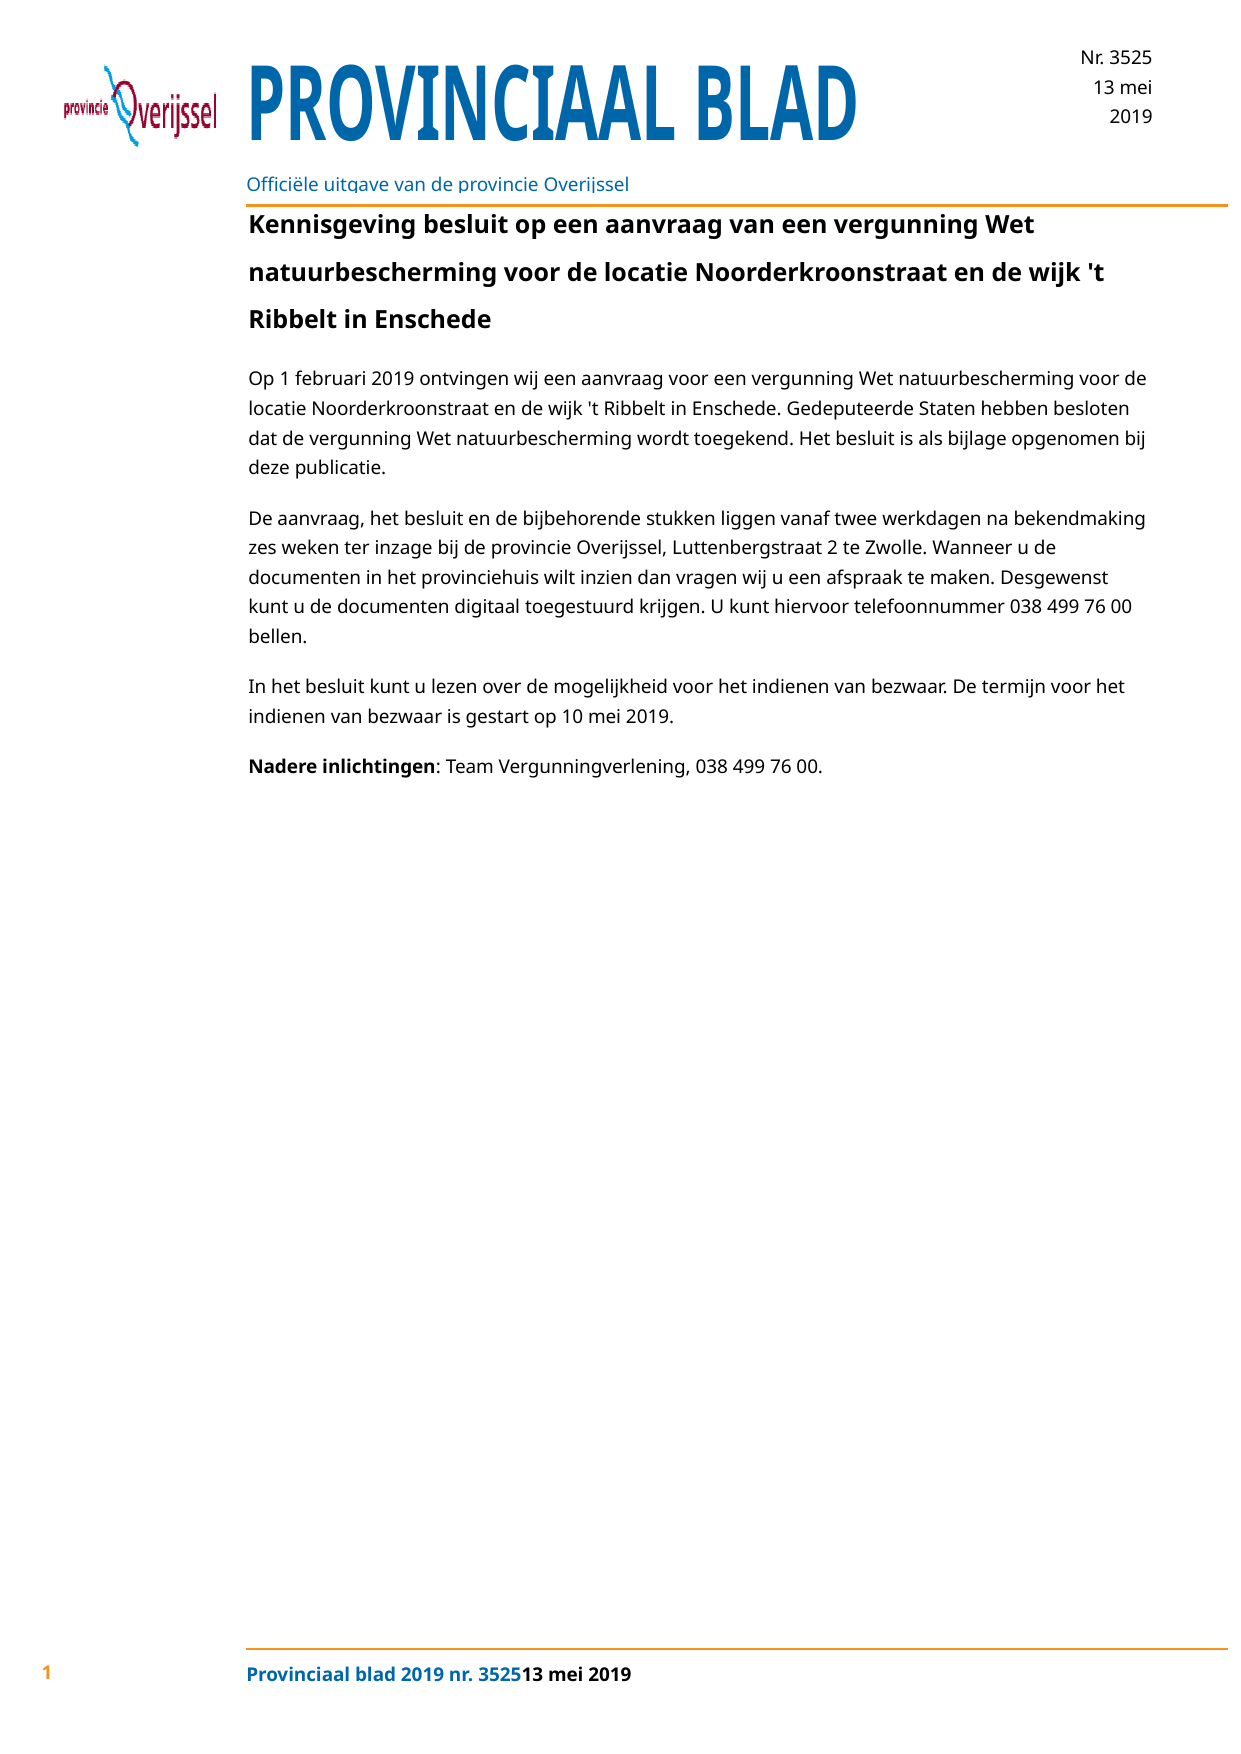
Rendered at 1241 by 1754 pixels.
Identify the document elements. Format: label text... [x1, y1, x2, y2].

text Kennisgeving besluit op een aanvraag van een vergunning Wet natuurbescherming voor de locatie Noorderkroonstraat en de wijk 't Ribbelt in Enschede [248, 207, 1152, 336]
text De aanvraag, het besluit en de bijbehorende stukken liggen vanaf twee werkdagen na bekendmaking zes weken ter inzage bij de provincie Overijssel, Luttenbergstraat 2 te Zwolle. Wanneer u de documenten in het provinciehuis wilt inzien dan vragen wij u een afspraak te maken. Desgewenst kunt u de documenten digitaal toegestuurd krijgen. U kunt hiervoor telefoonnummer 038 499 76 00 bellen. [248, 505, 1152, 649]
picture [41, 47, 231, 172]
text Op 1 februari 2019 ontvingen wij een aanvraag voor een vergunning Wet natuurbescherming voor de locatie Noorderkroonstraat en de wijk 't Ribbelt in Enschede. Gedeputeerde Staten hebben besloten dat de vergunning Wet natuurbescherming wordt toegekend. Het besluit is als bijlage opgenomen bij deze publicatie. [248, 366, 1152, 480]
text In het besluit kunt u lezen over de mogelijkheid voor het indienen van bezwaar. De termijn voor het indienen van bezwaar is gestart op 10 mei 2019. [248, 673, 1152, 729]
text Nadere inlichtingen: Team Vergunningverlening, 038 499 76 00. [248, 753, 1152, 779]
